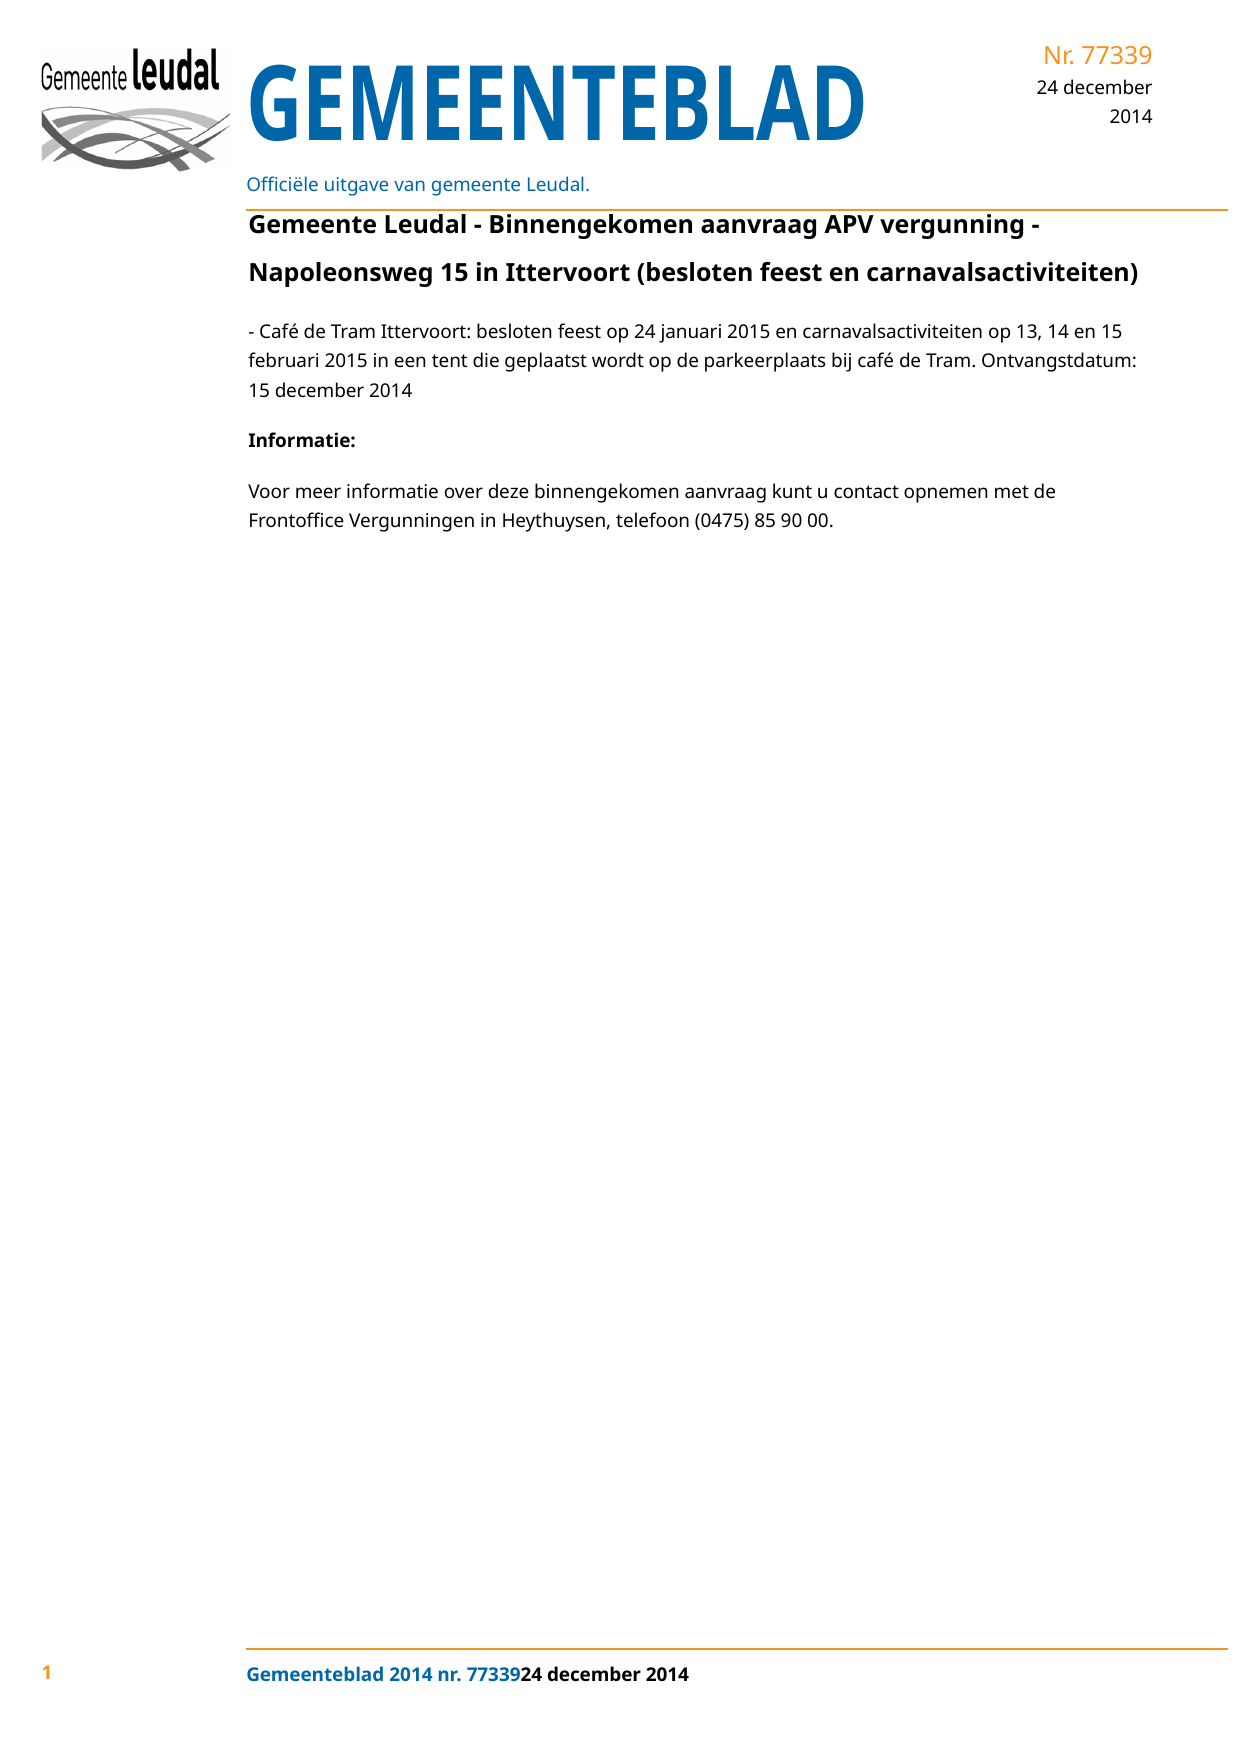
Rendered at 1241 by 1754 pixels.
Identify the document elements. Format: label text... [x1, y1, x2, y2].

picture [41, 47, 231, 172]
text Gemeente Leudal - Binnengekomen aanvraag APV vergunning - Napoleonsweg 15 in Ittervoort (besloten feest en carnavalsactiviteiten) [248, 211, 1152, 288]
text Informatie: [248, 427, 1152, 453]
text - Café de Tram Ittervoort: besloten feest op 24 januari 2015 en carnavalsactiviteiten op 13, 14 en 15 februari 2015 in een tent die geplaatst wordt op de parkeerplaats bij café de Tram. Ontvangstdatum: 15 december 2014 [248, 318, 1152, 403]
text Voor meer informatie over deze binnengekomen aanvraag kunt u contact opnemen met de Frontoffice Vergunningen in Heythuysen, telefoon (0475) 85 90 00. [248, 478, 1152, 533]
